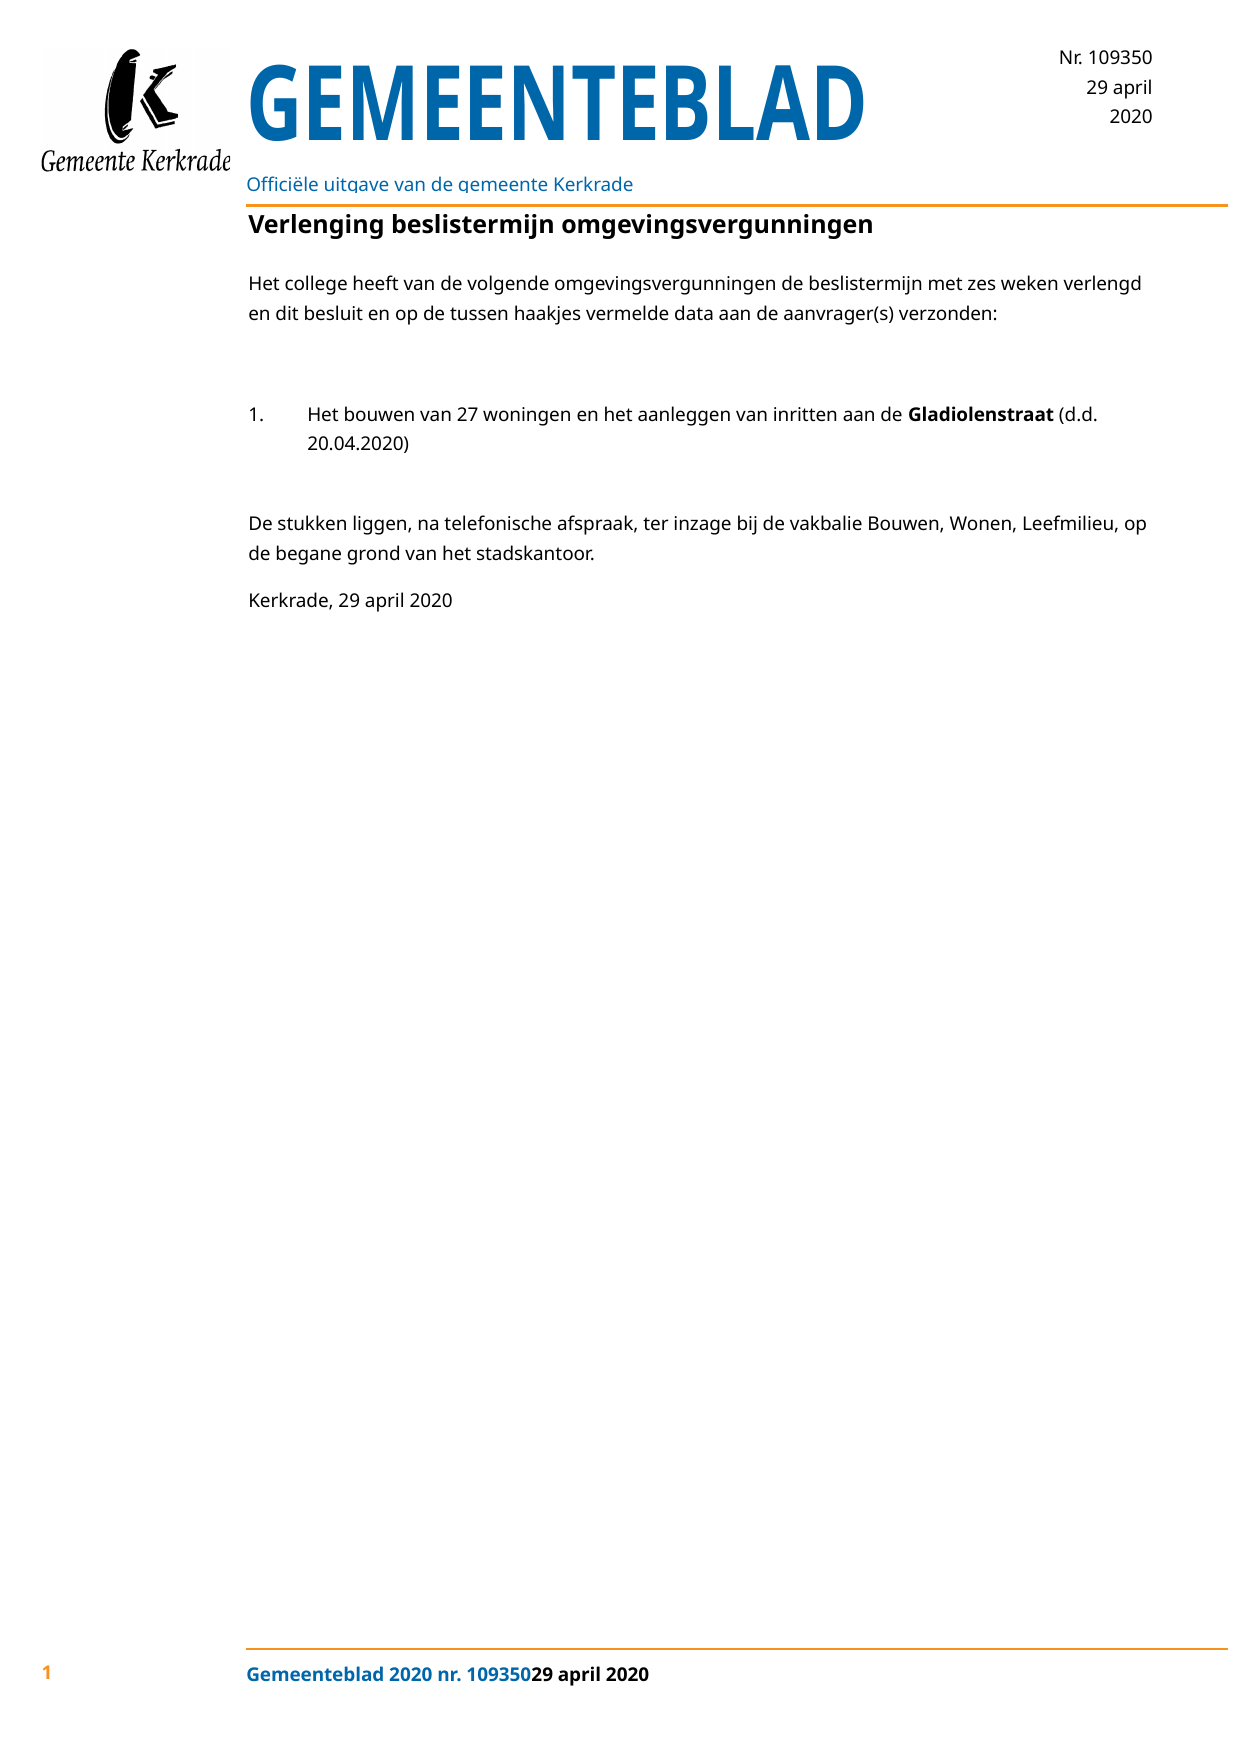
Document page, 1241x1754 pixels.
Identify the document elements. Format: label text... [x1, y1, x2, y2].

text Het college heeft van de volgende omgevingsvergunningen de beslistermijn met zes weken verlengd en dit besluit en op de tussen haakjes vermelde data aan de aanvrager(s) verzonden: [248, 270, 1152, 326]
picture [41, 47, 231, 172]
list Het bouwen van 27 woningen en het aanleggen van inritten aan de Gladiolenstraat (d.d. 20.04.2020) [248, 401, 1152, 456]
text Verlenging beslistermijn omgevingsvergunningen [248, 207, 1152, 241]
text De stukken liggen, na telefonische afspraak, ter inzage bij de vakbalie Bouwen, Wonen, Leefmilieu, op de begane grond van het stadskantoor. [248, 510, 1152, 566]
text Kerkrade, 29 april 2020 [248, 588, 1152, 613]
